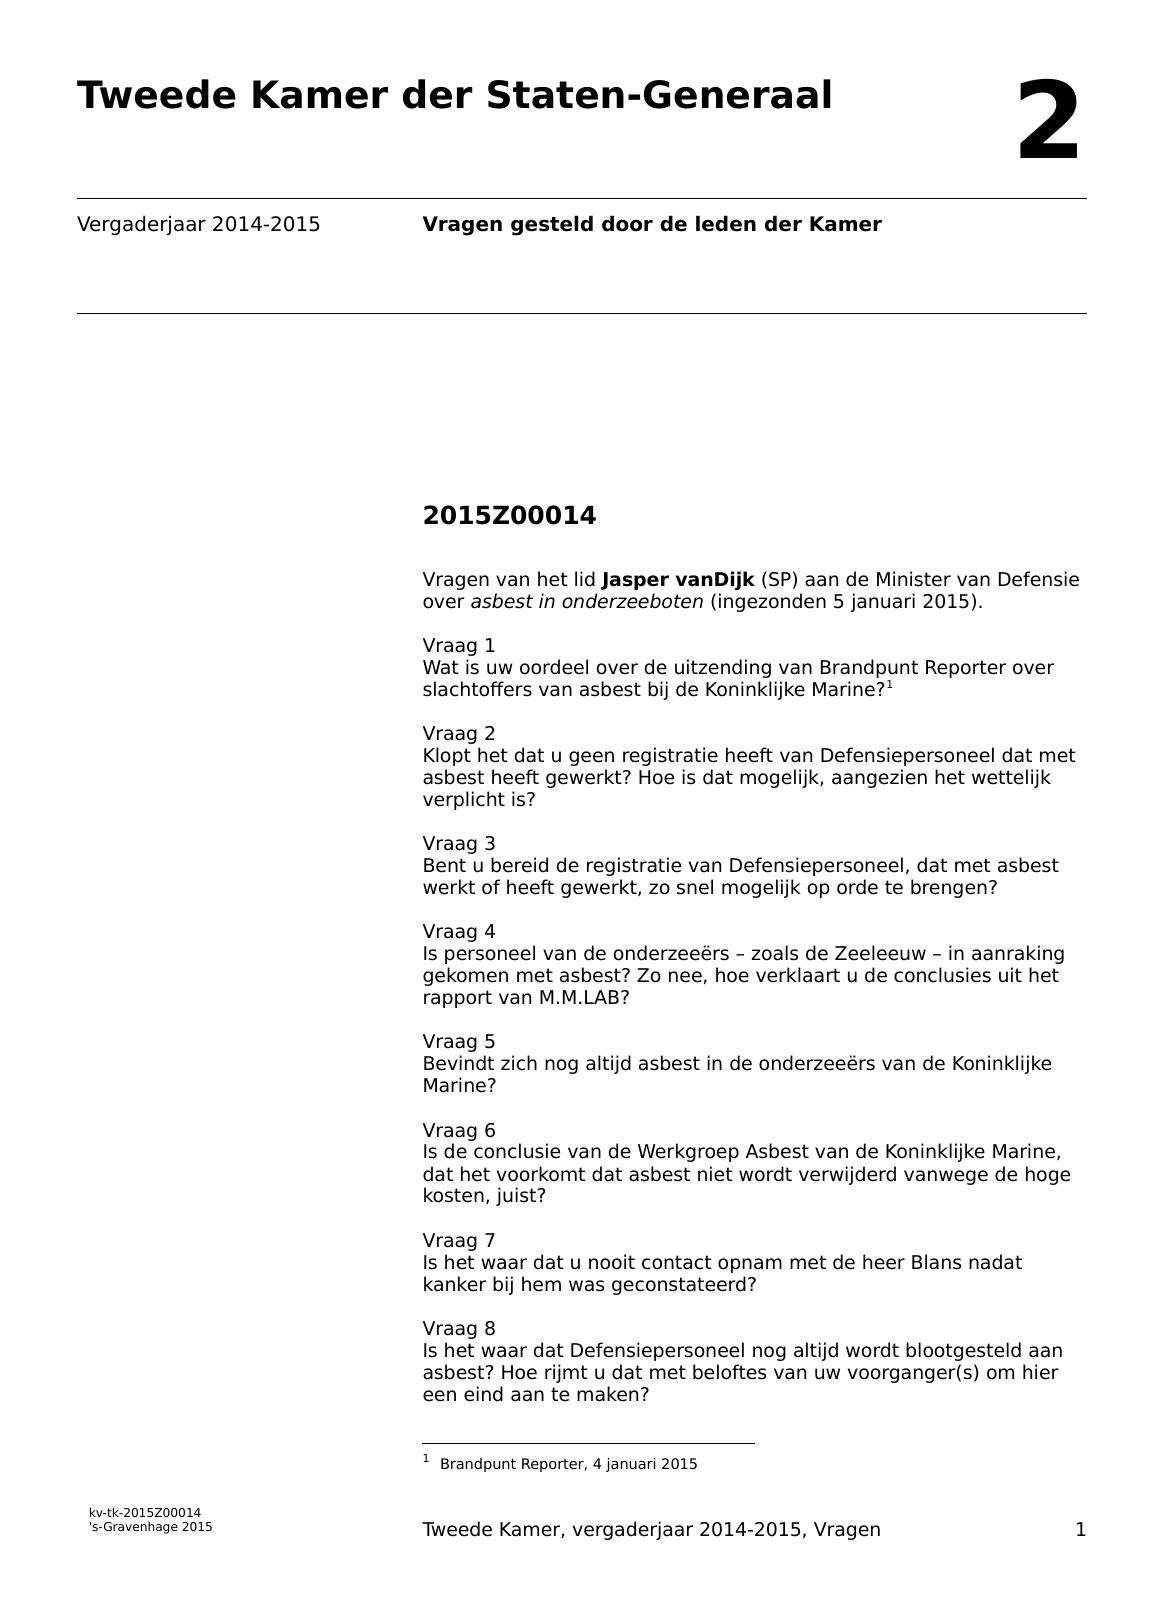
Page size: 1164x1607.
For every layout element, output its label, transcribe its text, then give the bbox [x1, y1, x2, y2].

text Klopt het dat u geen registratie heeft van Defensiepersoneel dat met asbest heeft gewerkt? Hoe is dat mogelijk, aangezien het wettelijk verplicht is? [422, 745, 1087, 811]
text Is het waar dat u nooit contact opnam met de heer Blans nadat kanker bij hem was geconstateerd? [422, 1252, 1087, 1296]
text Bent u bereid de registratie van Defensiepersoneel, dat met asbest werkt of heeft gewerkt, zo snel mogelijk op orde te brengen? [422, 855, 1087, 899]
text kv-tk-2015Z00014 [88, 1506, 323, 1520]
table_header 2 [886, 59, 1087, 198]
text Vraag 6 [422, 1119, 1087, 1141]
text Vraag 1 [422, 635, 1087, 657]
text Vraag 8 [422, 1318, 1087, 1340]
text Vraag 2 [422, 723, 1087, 745]
text Vraag 4 [422, 921, 1087, 943]
table_header Tweede Kamer der Staten-Generaal [77, 59, 886, 198]
text Brandpunt Reporter, 4 januari 2015 [422, 1452, 1087, 1474]
text Bevindt zich nog altijd asbest in de onderzeeërs van de Koninklijke Marine? [422, 1053, 1087, 1097]
text Is het waar dat Defensiepersoneel nog altijd wordt blootgesteld aan asbest? Hoe rijmt u dat met beloftes van uw voorganger(s) om hier een eind aan te maken? [422, 1340, 1087, 1406]
text Is de conclusie van de Werkgroep Asbest van de Koninklijke Marine, dat het voorkomt dat asbest niet wordt verwijderd vanwege de hoge kosten, juist? [422, 1141, 1087, 1207]
text Wat is uw oordeel over de uitzending van Brandpunt Reporter over slachtoffers van asbest bij de Koninklijke Marine? [422, 657, 1087, 701]
text Vraag 5 [422, 1031, 1087, 1053]
text 2015Z00014 [422, 501, 1087, 531]
text Vraag 7 [422, 1229, 1087, 1252]
text Vragen van het lid Jasper vanDijk (SP) aan de Minister van Defensie over asbest in onderzeeboten (ingezonden 5 januari 2015). [422, 569, 1087, 613]
text 's-Gravenhage 2015 [88, 1520, 323, 1534]
table_cell Vergaderjaar 2014-2015 [77, 199, 422, 313]
text Vraag 3 [422, 833, 1087, 855]
table_cell Vragen gesteld door de leden der Kamer [422, 199, 1087, 313]
text Is personeel van de onderzeeërs – zoals de Zeeleeuw – in aanraking gekomen met asbest? Zo nee, hoe verklaart u de conclusies uit het rapport van M.M.LAB? [422, 943, 1087, 1009]
